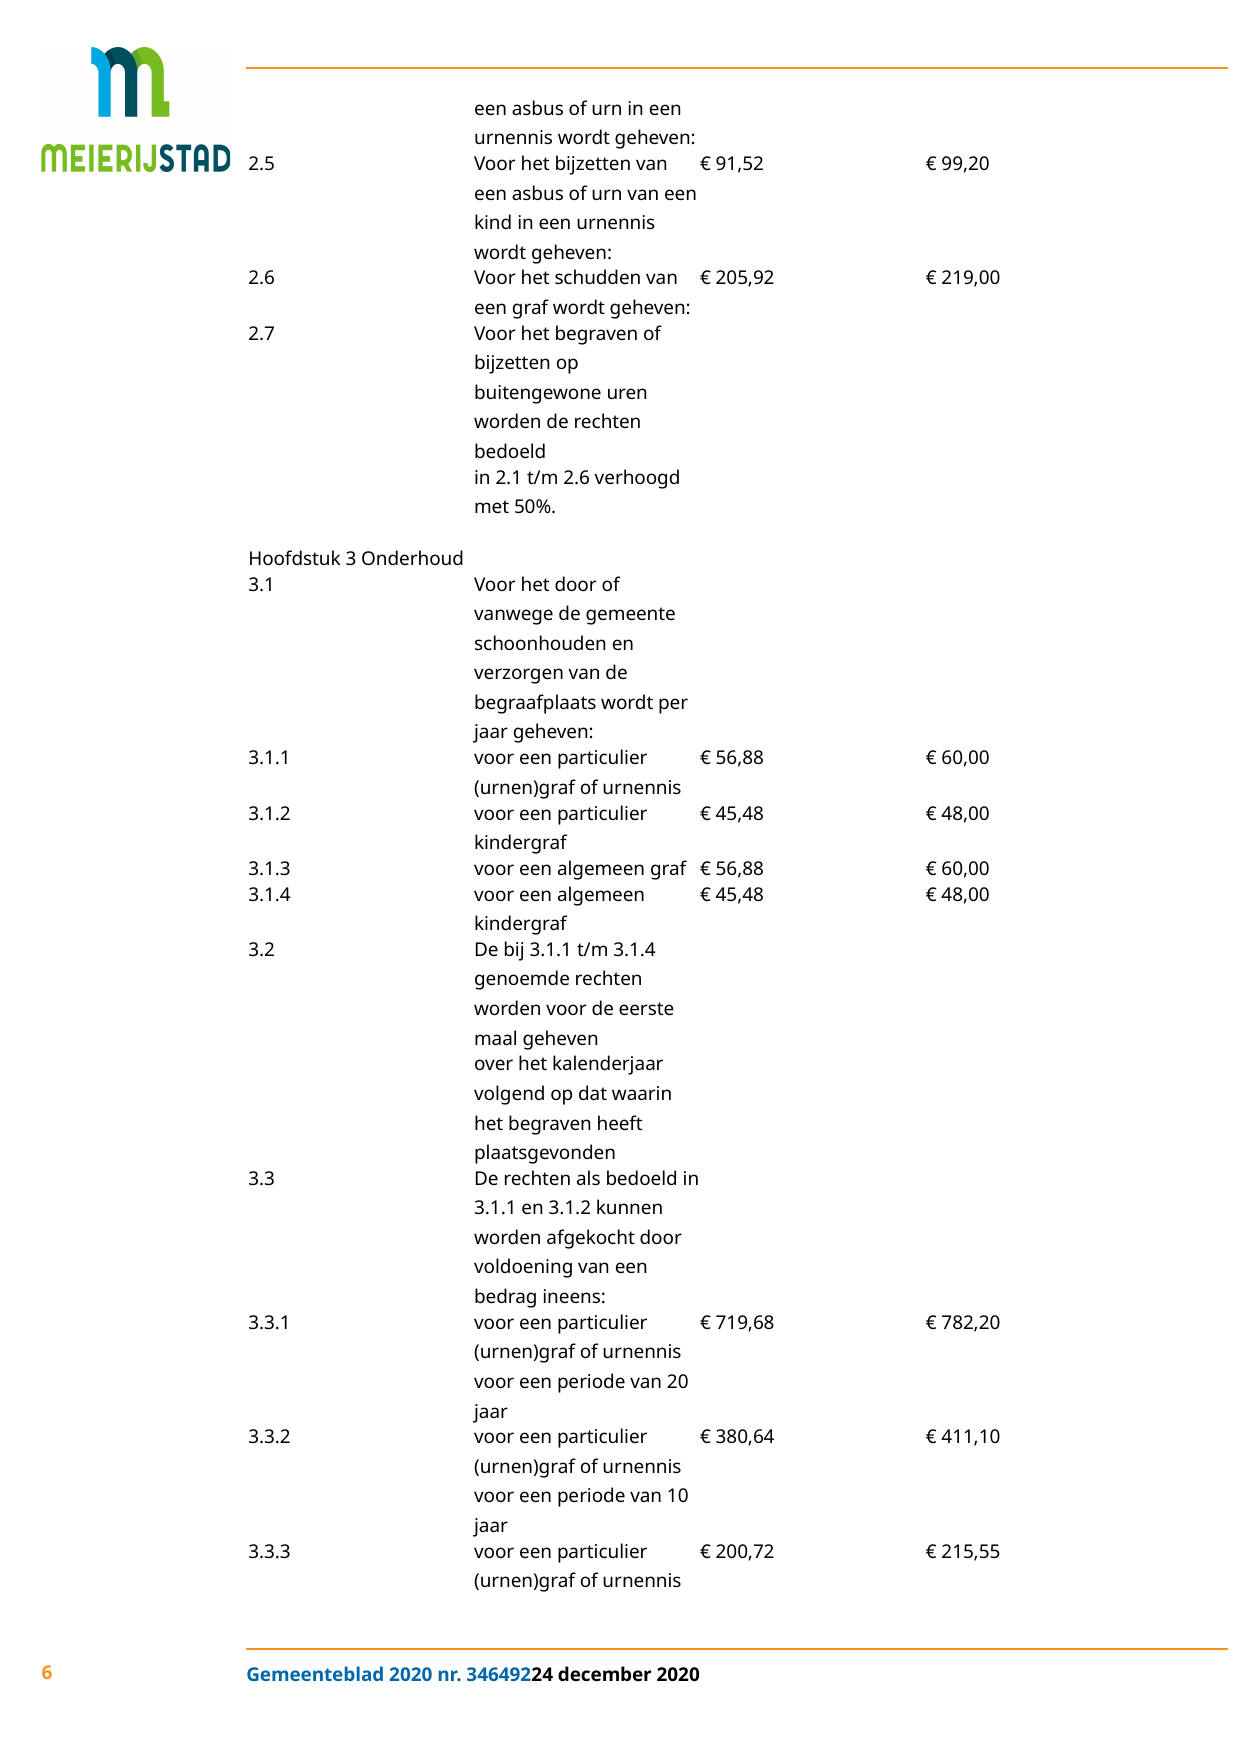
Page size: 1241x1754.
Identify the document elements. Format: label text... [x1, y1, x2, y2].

table_cell € 215,55 [926, 1538, 1152, 1593]
table_cell € 205,92 [700, 265, 926, 320]
table_cell [700, 320, 926, 464]
table_cell 2.7 [248, 320, 474, 464]
table_cell 3.3.2 [248, 1424, 474, 1538]
table_cell € 45,48 [700, 800, 926, 855]
table_cell Voor het door of vanwege de gemeente schoonhouden en verzorgen van de begraafplaats wordt per jaar geheven: [474, 571, 700, 744]
table_cell in 2.1 t/m 2.6 verhoogd met 50%. [474, 464, 700, 519]
table_cell [248, 464, 474, 519]
table_cell voor een algemeen kindergraf [474, 881, 700, 936]
table_cell [926, 571, 1152, 744]
table_cell [926, 1051, 1152, 1165]
table_cell [248, 519, 474, 545]
table_cell € 91,52 [700, 150, 926, 264]
table_cell [474, 519, 700, 545]
table_cell [926, 464, 1152, 519]
picture [41, 47, 231, 172]
table_cell [700, 1165, 926, 1309]
table_cell voor een particulier kindergraf [474, 800, 700, 855]
table_cell € 60,00 [926, 744, 1152, 800]
table_cell € 60,00 [926, 855, 1152, 881]
table_cell 3.3.1 [248, 1309, 474, 1423]
table_cell [700, 936, 926, 1051]
table_cell 3.1.1 [248, 744, 474, 800]
table_cell [926, 1165, 1152, 1309]
table_cell 3.1.4 [248, 881, 474, 936]
table_cell Voor het schudden van een graf wordt geheven: [474, 265, 700, 320]
table_cell € 45,48 [700, 881, 926, 936]
table_cell De bij 3.1.1 t/m 3.1.4 genoemde rechten worden voor de eerste maal geheven [474, 936, 700, 1051]
table_cell voor een particulier (urnen)graf of urnennis [474, 744, 700, 800]
table_cell [926, 320, 1152, 464]
table_cell Hoofdstuk 3 Onderhoud [248, 545, 474, 571]
table_cell € 782,20 [926, 1309, 1152, 1423]
table_cell 3.2 [248, 936, 474, 1051]
table_cell 3.1.3 [248, 855, 474, 881]
table_cell € 200,72 [700, 1538, 926, 1593]
table_cell € 48,00 [926, 800, 1152, 855]
table_cell [248, 95, 474, 150]
table_cell [926, 519, 1152, 545]
table_cell € 380,64 [700, 1424, 926, 1538]
table_cell € 719,68 [700, 1309, 926, 1423]
table_cell Voor het bijzetten van een asbus of urn van een kind in een urnennis wordt geheven: [474, 150, 700, 264]
table_cell [700, 571, 926, 744]
table_cell 3.1.2 [248, 800, 474, 855]
table_cell [700, 519, 926, 545]
table_cell [700, 545, 926, 571]
table_cell € 56,88 [700, 855, 926, 881]
table_cell € 56,88 [700, 744, 926, 800]
table_cell 3.3.3 [248, 1538, 474, 1593]
table_cell [700, 1051, 926, 1165]
table_cell [474, 545, 700, 571]
table_cell voor een particulier (urnen)graf of urnennis voor een periode van 20 jaar [474, 1309, 700, 1423]
table_cell [926, 936, 1152, 1051]
table_cell voor een particulier (urnen)graf of urnennis voor een periode van 10 jaar [474, 1424, 700, 1538]
table_cell 2.5 [248, 150, 474, 264]
table_cell een asbus of urn in een urnennis wordt geheven: [474, 95, 700, 150]
table_cell € 48,00 [926, 881, 1152, 936]
table_cell De rechten als bedoeld in 3.1.1 en 3.1.2 kunnen worden afgekocht door voldoening van een bedrag ineens: [474, 1165, 700, 1309]
table_cell € 219,00 [926, 265, 1152, 320]
table_cell € 411,10 [926, 1424, 1152, 1538]
table_cell Voor het begraven of bijzetten op buitengewone uren worden de rechten bedoeld [474, 320, 700, 464]
table_cell [926, 95, 1152, 150]
table_cell 3.1 [248, 571, 474, 744]
table_cell voor een particulier (urnen)graf of urnennis [474, 1538, 700, 1593]
table_cell [926, 545, 1152, 571]
table_cell [700, 95, 926, 150]
table_cell 3.3 [248, 1165, 474, 1309]
table_cell over het kalenderjaar volgend op dat waarin het begraven heeft plaatsgevonden [474, 1051, 700, 1165]
table_cell voor een algemeen graf [474, 855, 700, 881]
table_cell € 99,20 [926, 150, 1152, 264]
table_cell [700, 464, 926, 519]
table_cell 2.6 [248, 265, 474, 320]
table_cell [248, 1051, 474, 1165]
